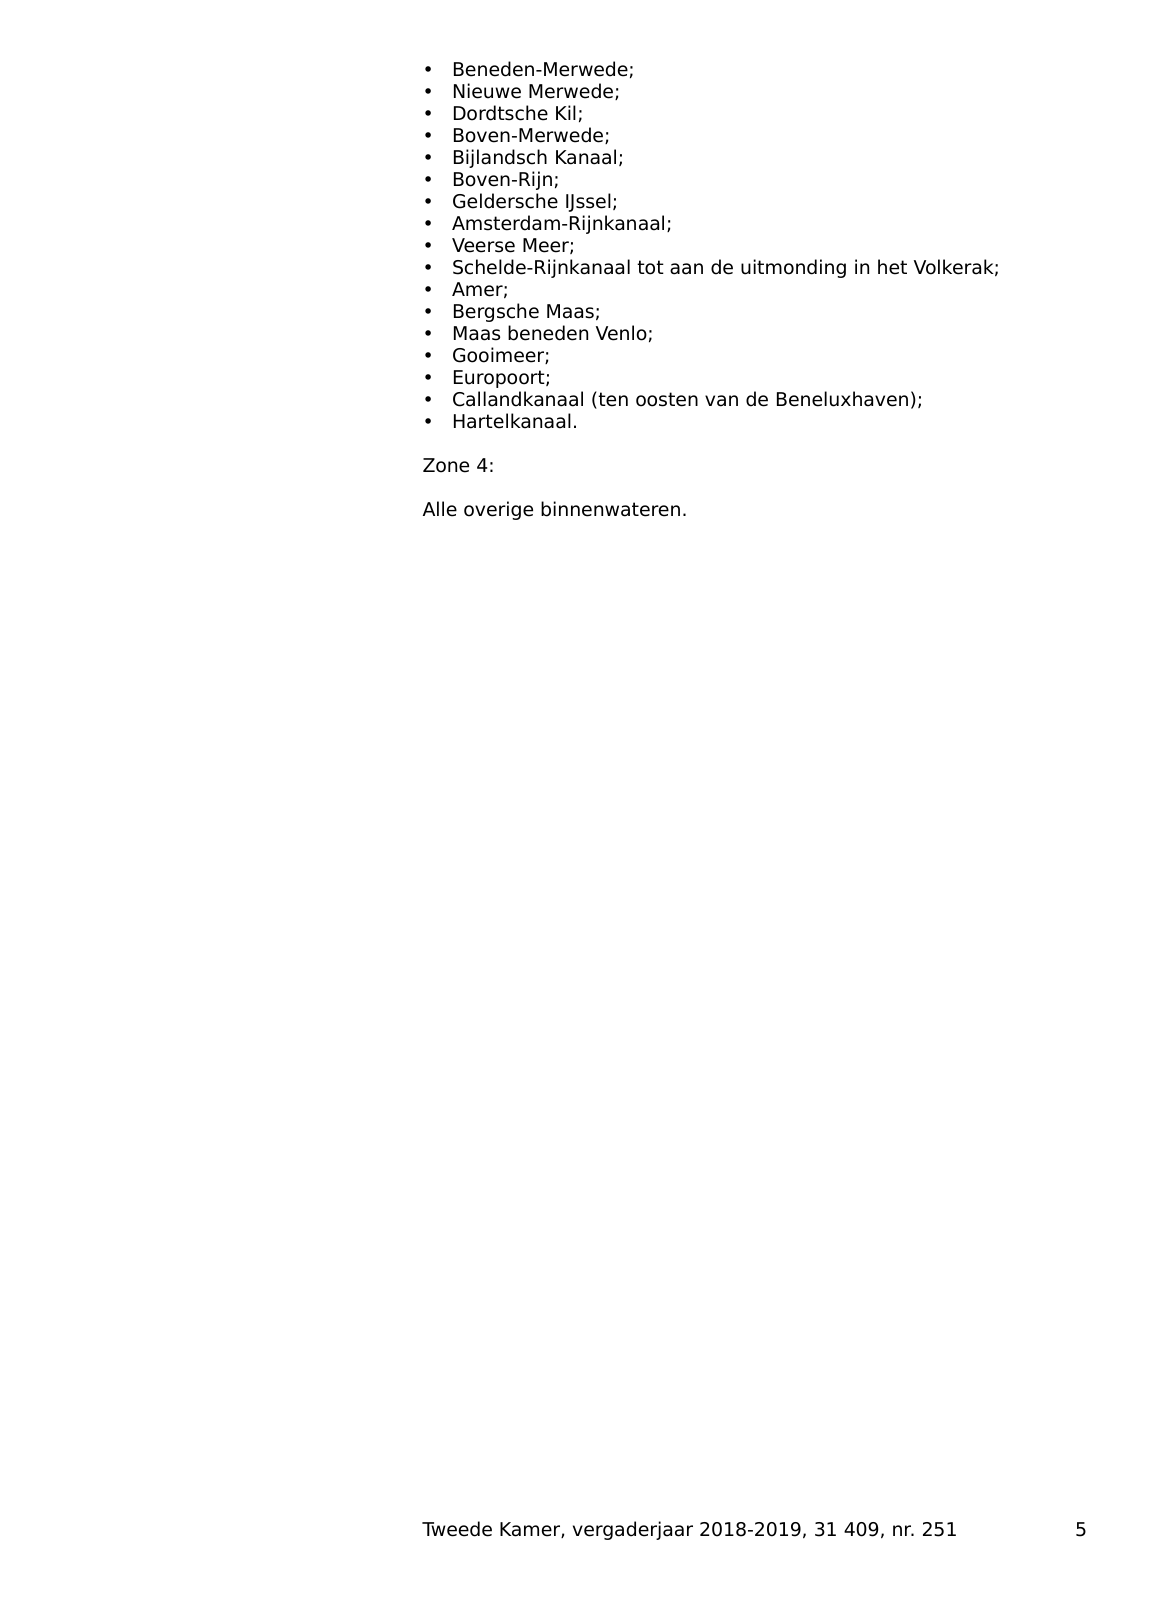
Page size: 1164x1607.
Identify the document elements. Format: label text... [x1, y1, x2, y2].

text • Boven-Merwede; [422, 125, 1087, 147]
text • Nieuwe Merwede; [422, 81, 1087, 103]
text • Schelde-Rijnkanaal tot aan de uitmonding in het Volkerak; [422, 257, 1087, 279]
text • Gooimeer; [422, 345, 1087, 367]
text • Geldersche IJssel; [422, 191, 1087, 213]
text • Callandkanaal (ten oosten van de Beneluxhaven); [422, 389, 1087, 411]
text • Boven-Rijn; [422, 169, 1087, 191]
text • Amer; [422, 279, 1087, 301]
text • Amsterdam-Rijnkanaal; [422, 213, 1087, 235]
text • Dordtsche Kil; [422, 103, 1087, 125]
text • Beneden-Merwede; [422, 59, 1087, 81]
text • Veerse Meer; [422, 235, 1087, 257]
text Alle overige binnenwateren. [422, 499, 1087, 521]
text • Europoort; [422, 367, 1087, 389]
text • Maas beneden Venlo; [422, 323, 1087, 345]
text • Bergsche Maas; [422, 301, 1087, 323]
text • Hartelkanaal. [422, 411, 1087, 433]
text • Bijlandsch Kanaal; [422, 147, 1087, 169]
text Zone 4: [422, 455, 1087, 477]
